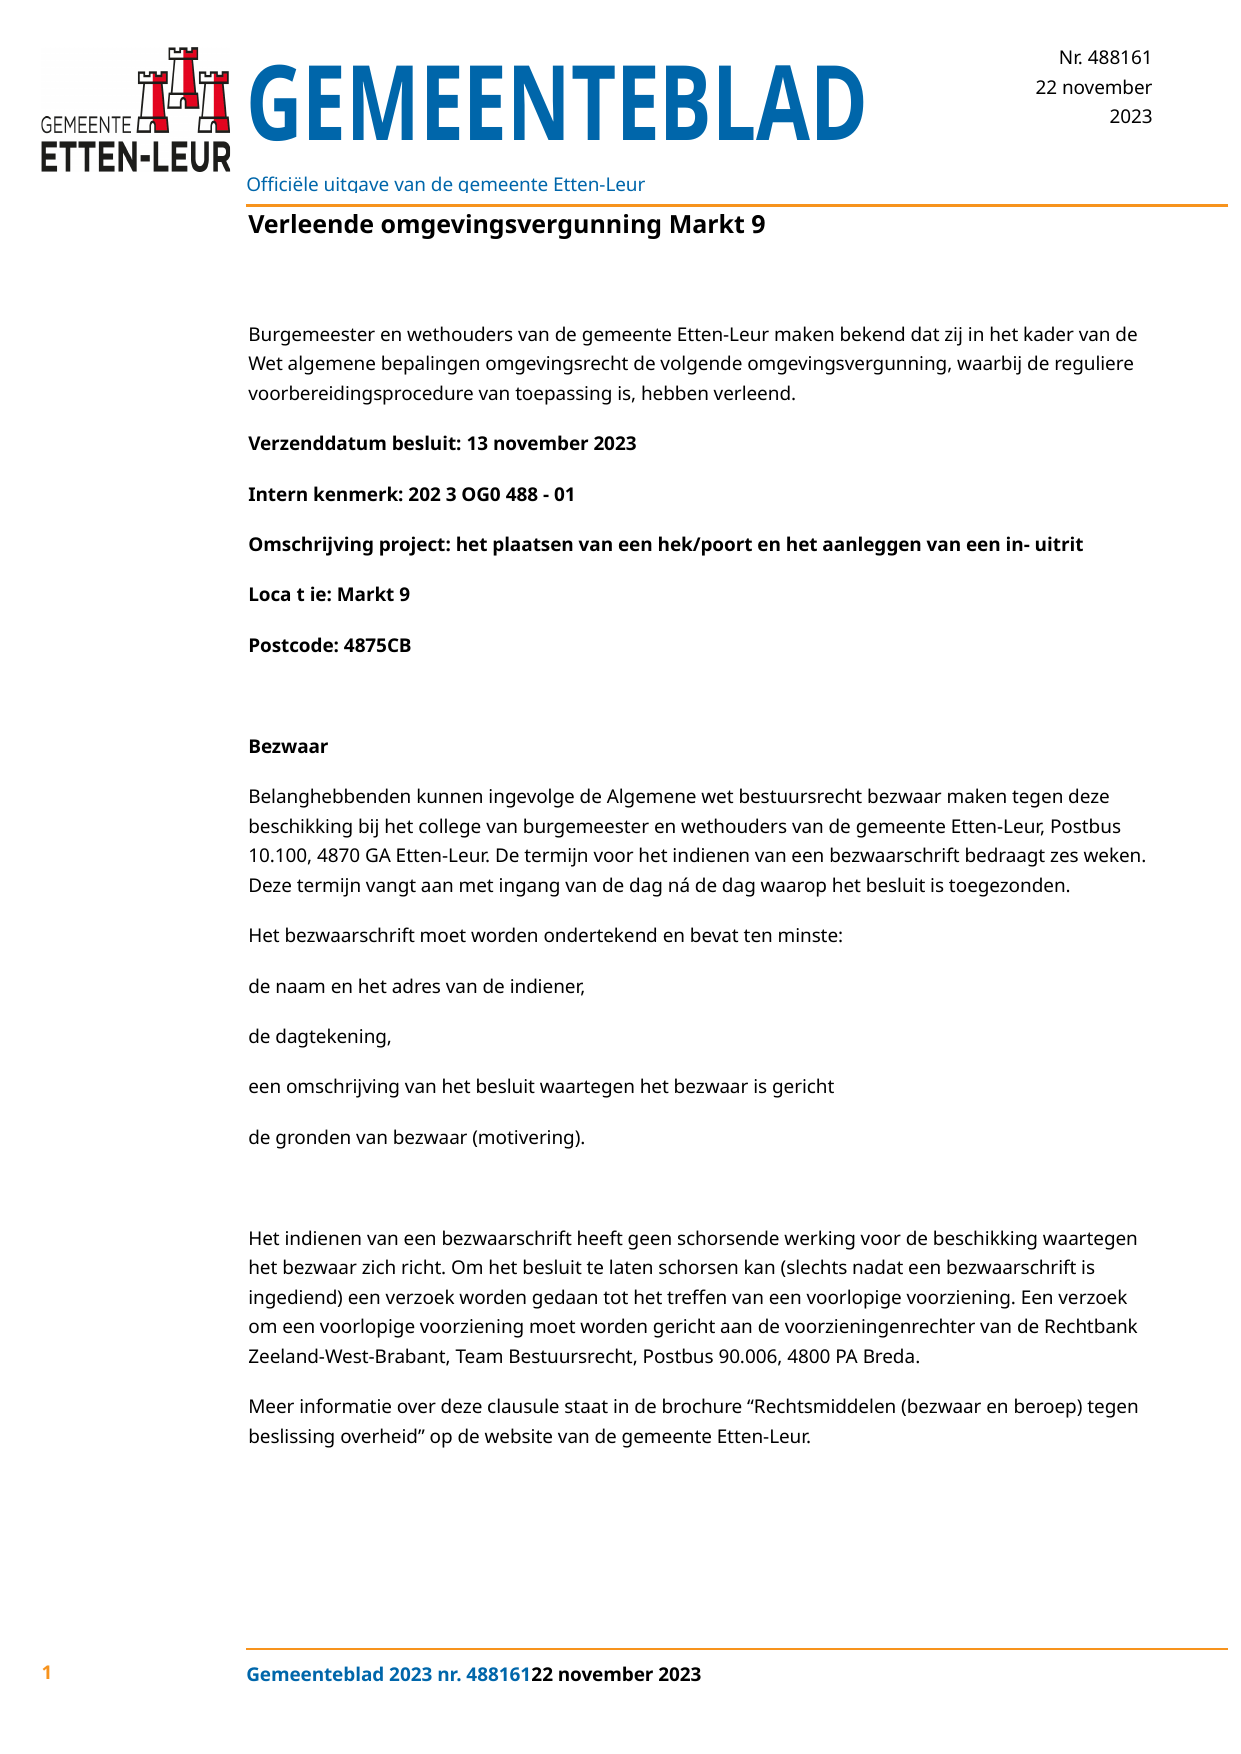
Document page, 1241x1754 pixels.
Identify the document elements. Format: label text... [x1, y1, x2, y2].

text Verleende omgevingsvergunning Markt 9 [248, 207, 1152, 241]
text de dagtekening, [248, 1023, 1152, 1049]
text de gronden van bezwaar (motivering). [248, 1124, 1152, 1150]
picture [41, 47, 231, 172]
text Belanghebbenden kunnen ingevolge de Algemene wet bestuursrecht bezwaar maken tegen deze beschikking bij het college van burgemeester en wethouders van de gemeente Etten-Leur, Postbus 10.100, 4870 GA Etten-Leur. De termijn voor het indienen van een bezwaarschrift bedraagt zes weken. Deze termijn vangt aan met ingang van de dag ná de dag waarop het besluit is toegezonden. [248, 783, 1152, 898]
text een omschrijving van het besluit waartegen het bezwaar is gericht [248, 1074, 1152, 1099]
text Intern kenmerk: 202 3 OG0 488 - 01 [248, 481, 1152, 506]
text Bezwaar [248, 733, 1152, 758]
text Omschrijving project: het plaatsen van een hek/poort en het aanleggen van een in- uitrit [248, 531, 1152, 557]
text Postcode: 4875CB [248, 632, 1152, 658]
text Meer informatie over deze clausule staat in de brochure “Rechtsmiddelen (bezwaar en beroep) tegen beslissing overheid” op de website van de gemeente Etten-Leur. [248, 1394, 1152, 1449]
text de naam en het adres van de indiener, [248, 973, 1152, 998]
text Burgemeester en wethouders van de gemeente Etten-Leur maken bekend dat zij in het kader van de Wet algemene bepalingen omgevingsrecht de volgende omgevingsvergunning, waarbij de reguliere voorbereidingsprocedure van toepassing is, hebben verleend. [248, 321, 1152, 406]
text Het indienen van een bezwaarschrift heeft geen schorsende werking voor de beschikking waartegen het bezwaar zich richt. Om het besluit te laten schorsen kan (slechts nadat een bezwaarschrift is ingediend) een verzoek worden gedaan tot het treffen van een voorlopige voorziening. Een verzoek om een voorlopige voorziening moet worden gericht aan de voorzieningenrechter van de Rechtbank Zeeland-West-Brabant, Team Bestuursrecht, Postbus 90.006, 4800 PA Breda. [248, 1225, 1152, 1369]
text Loca t ie: Markt 9 [248, 582, 1152, 607]
text Verzenddatum besluit: 13 november 2023 [248, 430, 1152, 456]
text Het bezwaarschrift moet worden ondertekend en bevat ten minste: [248, 922, 1152, 948]
